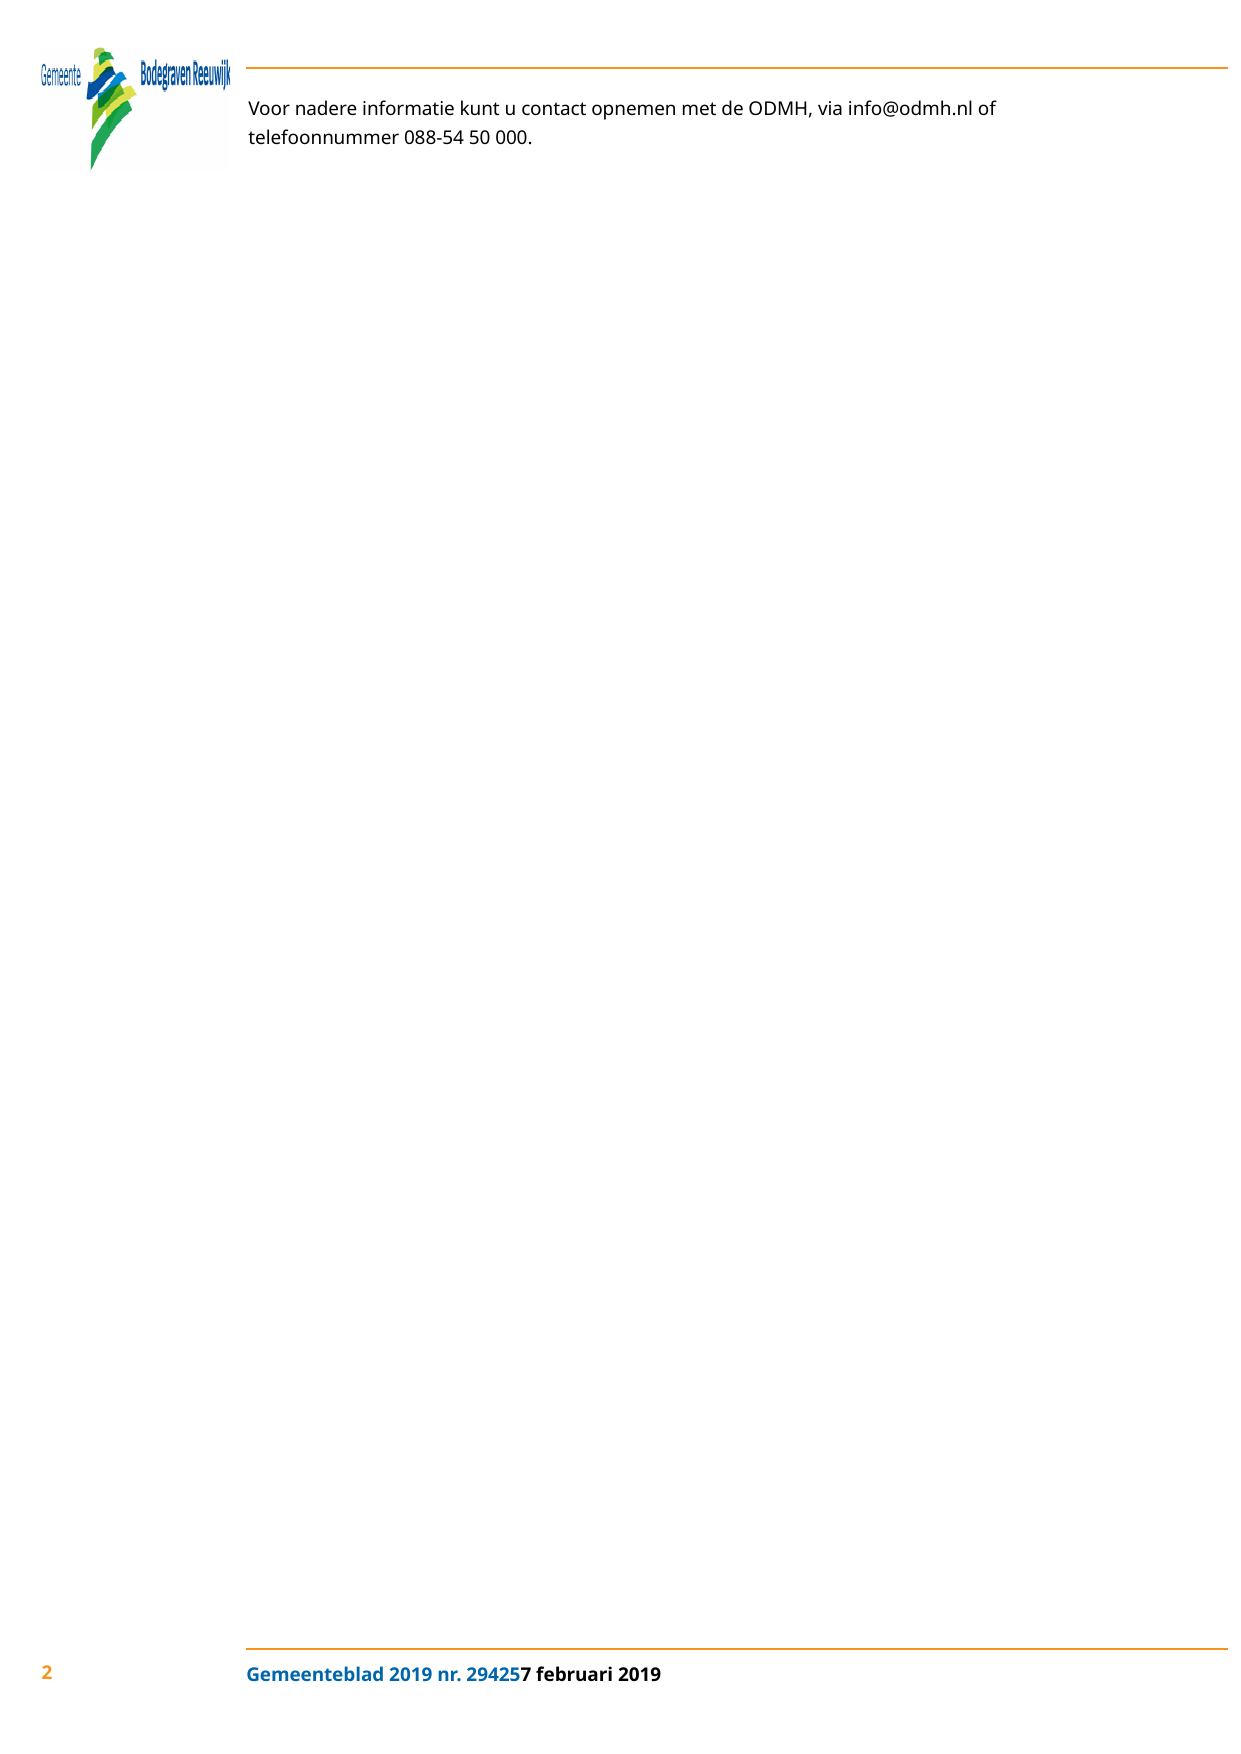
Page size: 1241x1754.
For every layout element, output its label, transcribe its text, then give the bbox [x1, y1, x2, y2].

picture [41, 47, 231, 172]
text Voor nadere informatie kunt u contact opnemen met de ODMH, via info@odmh.nl of telefoonnummer 088-54 50 000. [248, 95, 1152, 150]
